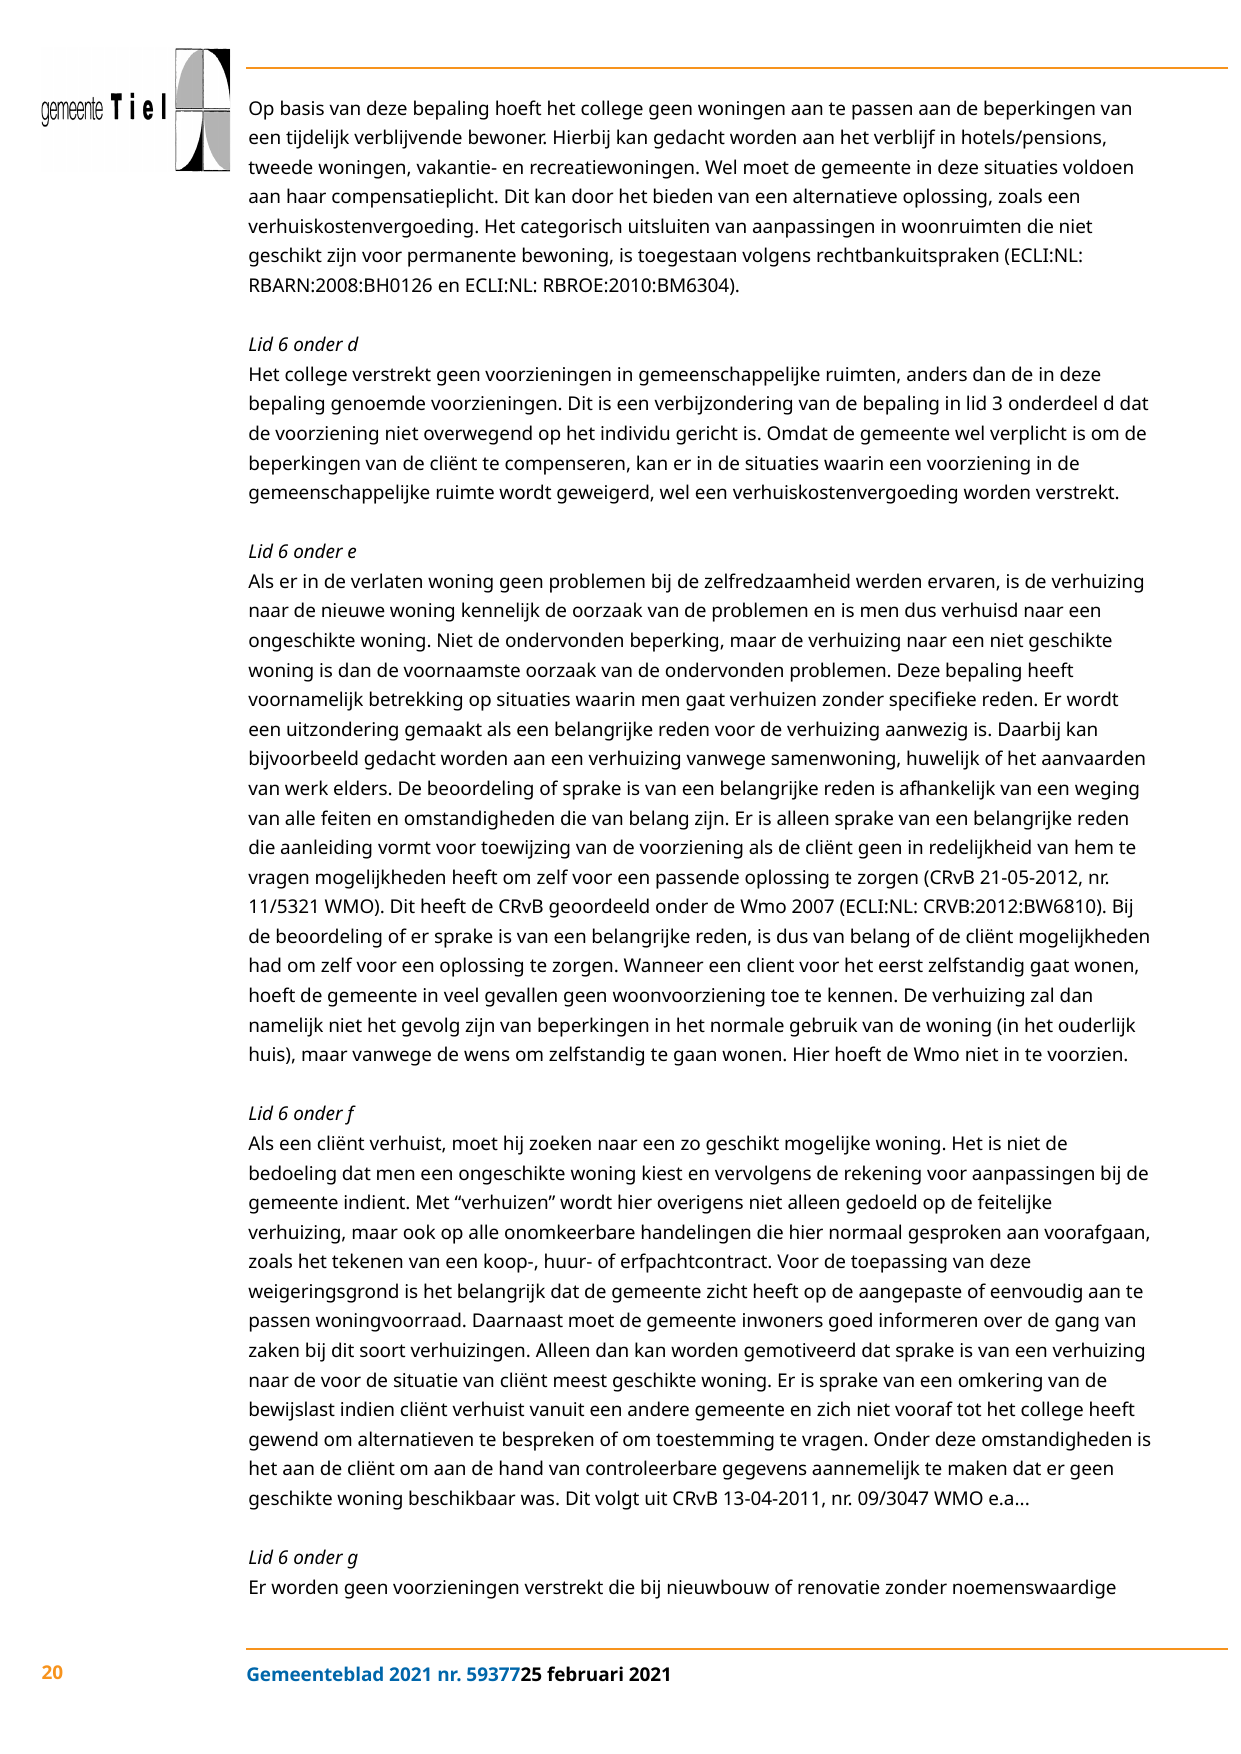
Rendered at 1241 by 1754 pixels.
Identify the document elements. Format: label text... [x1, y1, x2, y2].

text Als een cliënt verhuist, moet hij zoeken naar een zo geschikt mogelijke woning. Het is niet de bedoeling dat men een ongeschikte woning kiest en vervolgens de rekening voor aanpassingen bij de gemeente indient. Met “verhuizen” wordt hier overigens niet alleen gedoeld op de feitelijke verhuizing, maar ook op alle onomkeerbare handelingen die hier normaal gesproken aan voorafgaan, zoals het tekenen van een koop-, huur- of erfpachtcontract. Voor de toepassing van deze weigeringsgrond is het belangrijk dat de gemeente zicht heeft op de aangepaste of eenvoudig aan te passen woningvoorraad. Daarnaast moet de gemeente inwoners goed informeren over de gang van zaken bij dit soort verhuizingen. Alleen dan kan worden gemotiveerd dat sprake is van een verhuizing naar de voor de situatie van cliënt meest geschikte woning. Er is sprake van een omkering van de bewijslast indien cliënt verhuist vanuit een andere gemeente en zich niet vooraf tot het college heeft gewend om alternatieven te bespreken of om toestemming te vragen. Onder deze omstandigheden is het aan de cliënt om aan de hand van controleerbare gegevens aannemelijk te maken dat er geen geschikte woning beschikbaar was. Dit volgt uit CRvB 13-04-2011, nr. 09/3047 WMO e.a... [248, 1130, 1152, 1511]
text Lid 6 onder e [248, 538, 1152, 564]
text Er worden geen voorzieningen verstrekt die bij nieuwbouw of renovatie zonder noemenswaardige [248, 1574, 1152, 1600]
text Op basis van deze bepaling hoeft het college geen woningen aan te passen aan de beperkingen van een tijdelijk verblijvende bewoner. Hierbij kan gedacht worden aan het verblijf in hotels/pensions, tweede woningen, vakantie‐ en recreatiewoningen. Wel moet de gemeente in deze situaties voldoen aan haar compensatieplicht. Dit kan door het bieden van een alternatieve oplossing, zoals een verhuiskostenvergoeding. Het categorisch uitsluiten van aanpassingen in woonruimten die niet geschikt zijn voor permanente bewoning, is toegestaan volgens rechtbankuitspraken (ECLI:NL: RBARN:2008:BH0126 en ECLI:NL: RBROE:2010:BM6304). [248, 95, 1152, 298]
text Lid 6 onder f [248, 1101, 1152, 1126]
text Lid 6 onder g [248, 1544, 1152, 1570]
text Als er in de verlaten woning geen problemen bij de zelfredzaamheid werden ervaren, is de verhuizing naar de nieuwe woning kennelijk de oorzaak van de problemen en is men dus verhuisd naar een ongeschikte woning. Niet de ondervonden beperking, maar de verhuizing naar een niet geschikte woning is dan de voornaamste oorzaak van de ondervonden problemen. Deze bepaling heeft voornamelijk betrekking op situaties waarin men gaat verhuizen zonder specifieke reden. Er wordt een uitzondering gemaakt als een belangrijke reden voor de verhuizing aanwezig is. Daarbij kan bijvoorbeeld gedacht worden aan een verhuizing vanwege samenwoning, huwelijk of het aanvaarden van werk elders. De beoordeling of sprake is van een belangrijke reden is afhankelijk van een weging van alle feiten en omstandigheden die van belang zijn. Er is alleen sprake van een belangrijke reden die aanleiding vormt voor toewijzing van de voorziening als de cliënt geen in redelijkheid van hem te vragen mogelijkheden heeft om zelf voor een passende oplossing te zorgen (CRvB 21-05-2012, nr. 11/5321 WMO). Dit heeft de CRvB geoordeeld onder de Wmo 2007 (ECLI:NL: CRVB:2012:BW6810). Bij de beoordeling of er sprake is van een belangrijke reden, is dus van belang of de cliënt mogelijkheden had om zelf voor een oplossing te zorgen. Wanneer een client voor het eerst zelfstandig gaat wonen, hoeft de gemeente in veel gevallen geen woonvoorziening toe te kennen. De verhuizing zal dan namelijk niet het gevolg zijn van beperkingen in het normale gebruik van de woning (in het ouderlijk huis), maar vanwege de wens om zelfstandig te gaan wonen. Hier hoeft de Wmo niet in te voorzien. [248, 568, 1152, 1067]
picture [41, 47, 231, 172]
text Lid 6 onder d [248, 331, 1152, 357]
text Het college verstrekt geen voorzieningen in gemeenschappelijke ruimten, anders dan de in deze bepaling genoemde voorzieningen. Dit is een verbijzondering van de bepaling in lid 3 onderdeel d dat de voorziening niet overwegend op het individu gericht is. Omdat de gemeente wel verplicht is om de beperkingen van de cliënt te compenseren, kan er in de situaties waarin een voorziening in de gemeenschappelijke ruimte wordt geweigerd, wel een verhuiskostenvergoeding worden verstrekt. [248, 361, 1152, 505]
